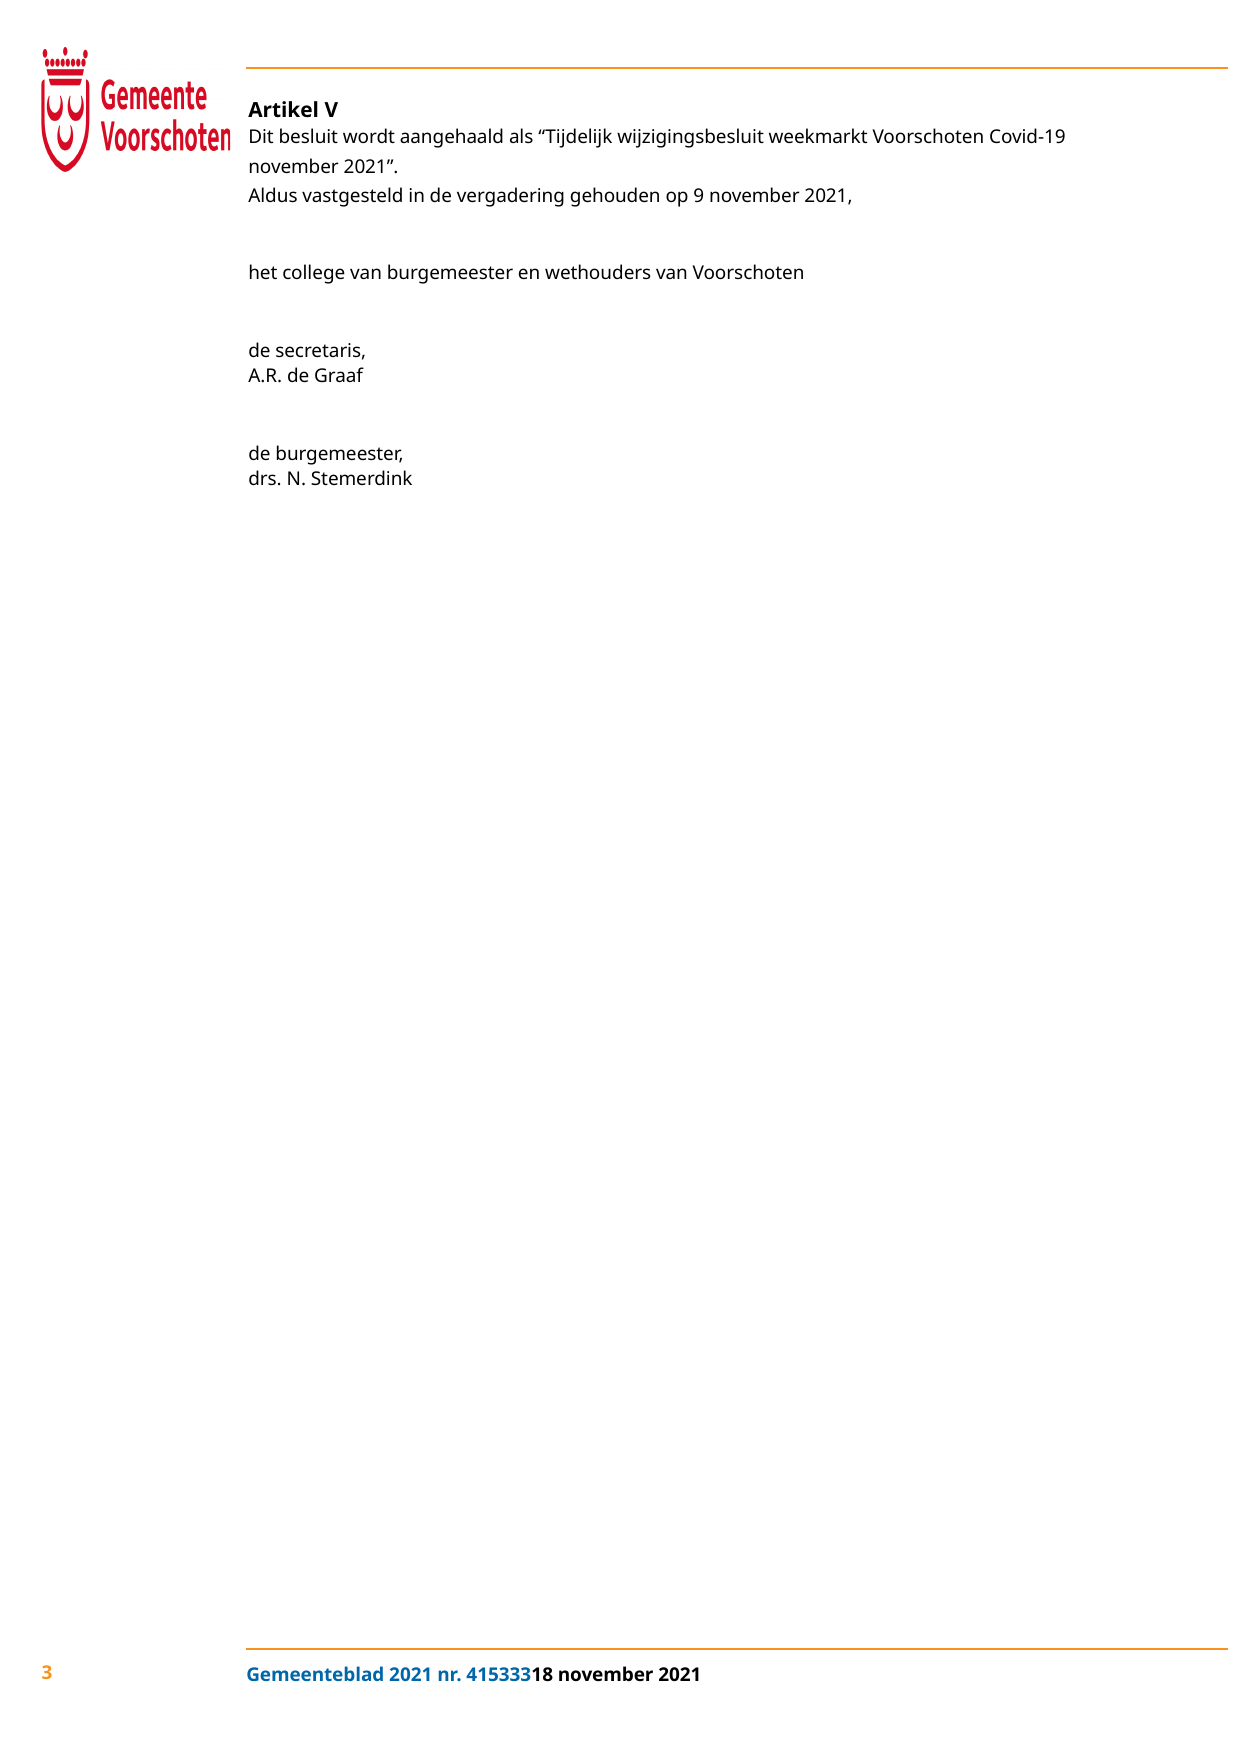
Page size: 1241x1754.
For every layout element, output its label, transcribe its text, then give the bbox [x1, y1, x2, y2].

picture [41, 47, 231, 172]
text A.R. de Graaf [248, 362, 1152, 388]
text Artikel V [248, 95, 1152, 123]
text drs. N. Stemerdink [248, 465, 1152, 491]
text het college van burgemeester en wethouders van Voorschoten [248, 259, 1152, 285]
text de secretaris, [248, 337, 1152, 362]
text Aldus vastgesteld in de vergadering gehouden op 9 november 2021, [248, 182, 1152, 208]
text Dit besluit wordt aangehaald als “Tijdelijk wijzigingsbesluit weekmarkt Voorschoten Covid-19 november 2021”. [248, 123, 1152, 178]
text de burgemeester, [248, 440, 1152, 465]
